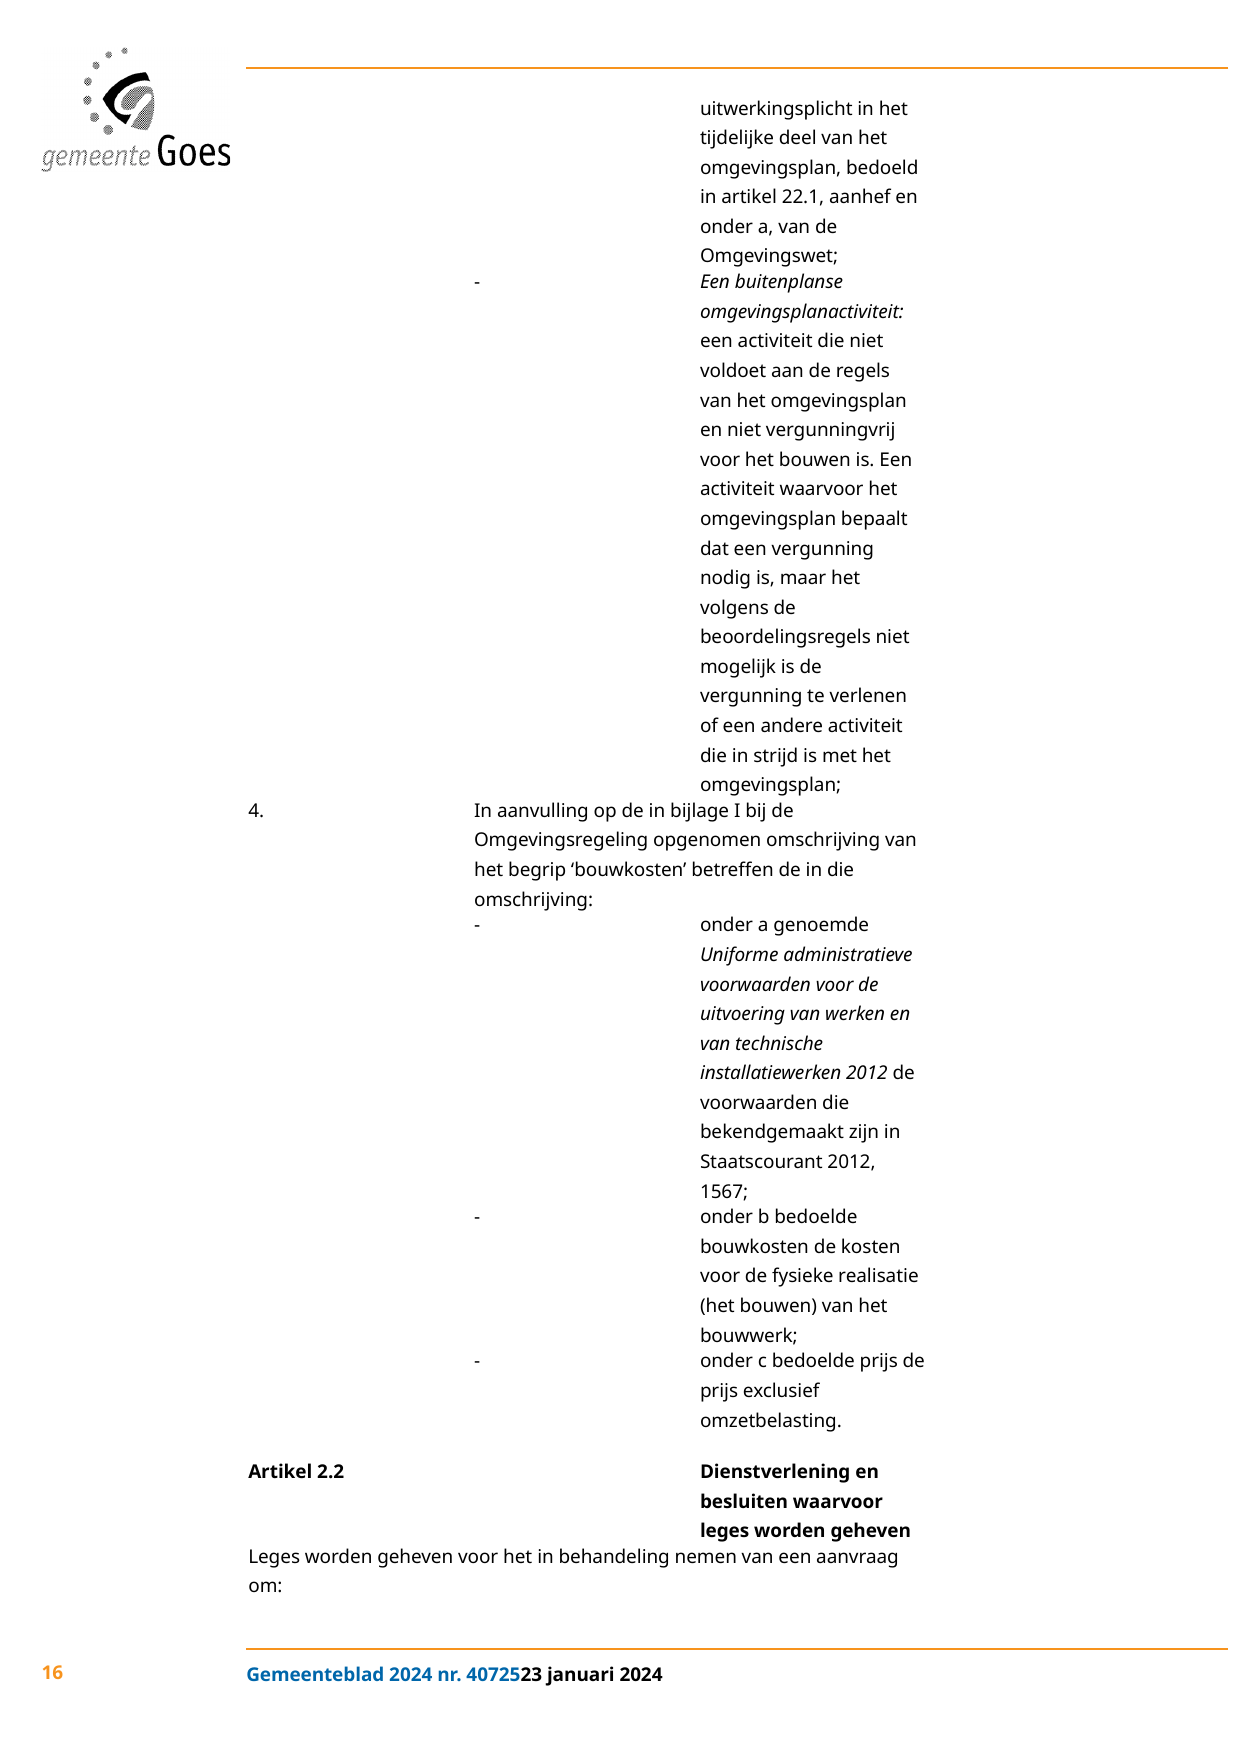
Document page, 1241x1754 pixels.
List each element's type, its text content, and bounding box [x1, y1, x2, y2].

table_cell Een buitenplanse omgevingsplanactiviteit: een activiteit die niet voldoet aan de regels van het omgevingsplan en niet vergunningvrij voor het bouwen is. Een activiteit waarvoor het omgevingsplan bepaalt dat een vergunning nodig is, maar het volgens de beoordelingsregels niet mogelijk is de vergunning te verlenen of een andere activiteit die in strijd is met het omgevingsplan; [700, 269, 926, 797]
table_cell [248, 912, 474, 1203]
table_cell - [474, 1204, 700, 1348]
picture [41, 47, 231, 172]
table_cell In aanvulling op de in bijlage I bij de Omgevingsregeling opgenomen omschrijving van het begrip ‘bouwkosten’ betreffen de in die omschrijving: [474, 797, 926, 912]
table_cell [926, 1348, 1152, 1432]
table_cell [926, 1458, 1152, 1543]
table_cell [926, 269, 1152, 797]
table_cell [926, 1433, 1152, 1458]
table_cell [926, 1543, 1152, 1598]
table_cell [474, 1433, 700, 1458]
table_cell onder a genoemde Uniforme administratieve voorwaarden voor de uitvoering van werken en van technische installatiewerken 2012 de voorwaarden die bekendgemaakt zijn in Staatscourant 2012, 1567; [700, 912, 926, 1203]
table_cell uitwerkingsplicht in het tijdelijke deel van het omgevingsplan, bedoeld in artikel 22.1, aanhef en onder a, van de Omgevingswet; [700, 95, 926, 268]
table_cell - [474, 1348, 700, 1432]
table_cell [926, 912, 1152, 1203]
table_cell onder c bedoelde prijs de prijs exclusief omzetbelasting. [700, 1348, 926, 1432]
table_cell [248, 269, 474, 797]
table_cell Dienstverlening en besluiten waarvoor leges worden geheven [700, 1458, 926, 1543]
table_cell Artikel 2.2 [248, 1458, 700, 1543]
table_cell - [474, 95, 700, 268]
table_cell [926, 797, 1152, 912]
table_cell [926, 1204, 1152, 1348]
table_cell [248, 1433, 474, 1458]
table_cell - [474, 269, 700, 797]
table_cell [248, 95, 474, 268]
table_cell 4. [248, 797, 474, 912]
table_cell [926, 95, 1152, 268]
table_cell Leges worden geheven voor het in behandeling nemen van een aanvraag om: [248, 1543, 926, 1598]
table_cell - [474, 912, 700, 1203]
table_cell onder b bedoelde bouwkosten de kosten voor de fysieke realisatie (het bouwen) van het bouwwerk; [700, 1204, 926, 1348]
table_cell [248, 1204, 474, 1348]
table_cell [700, 1433, 926, 1458]
table_cell [248, 1348, 474, 1432]
